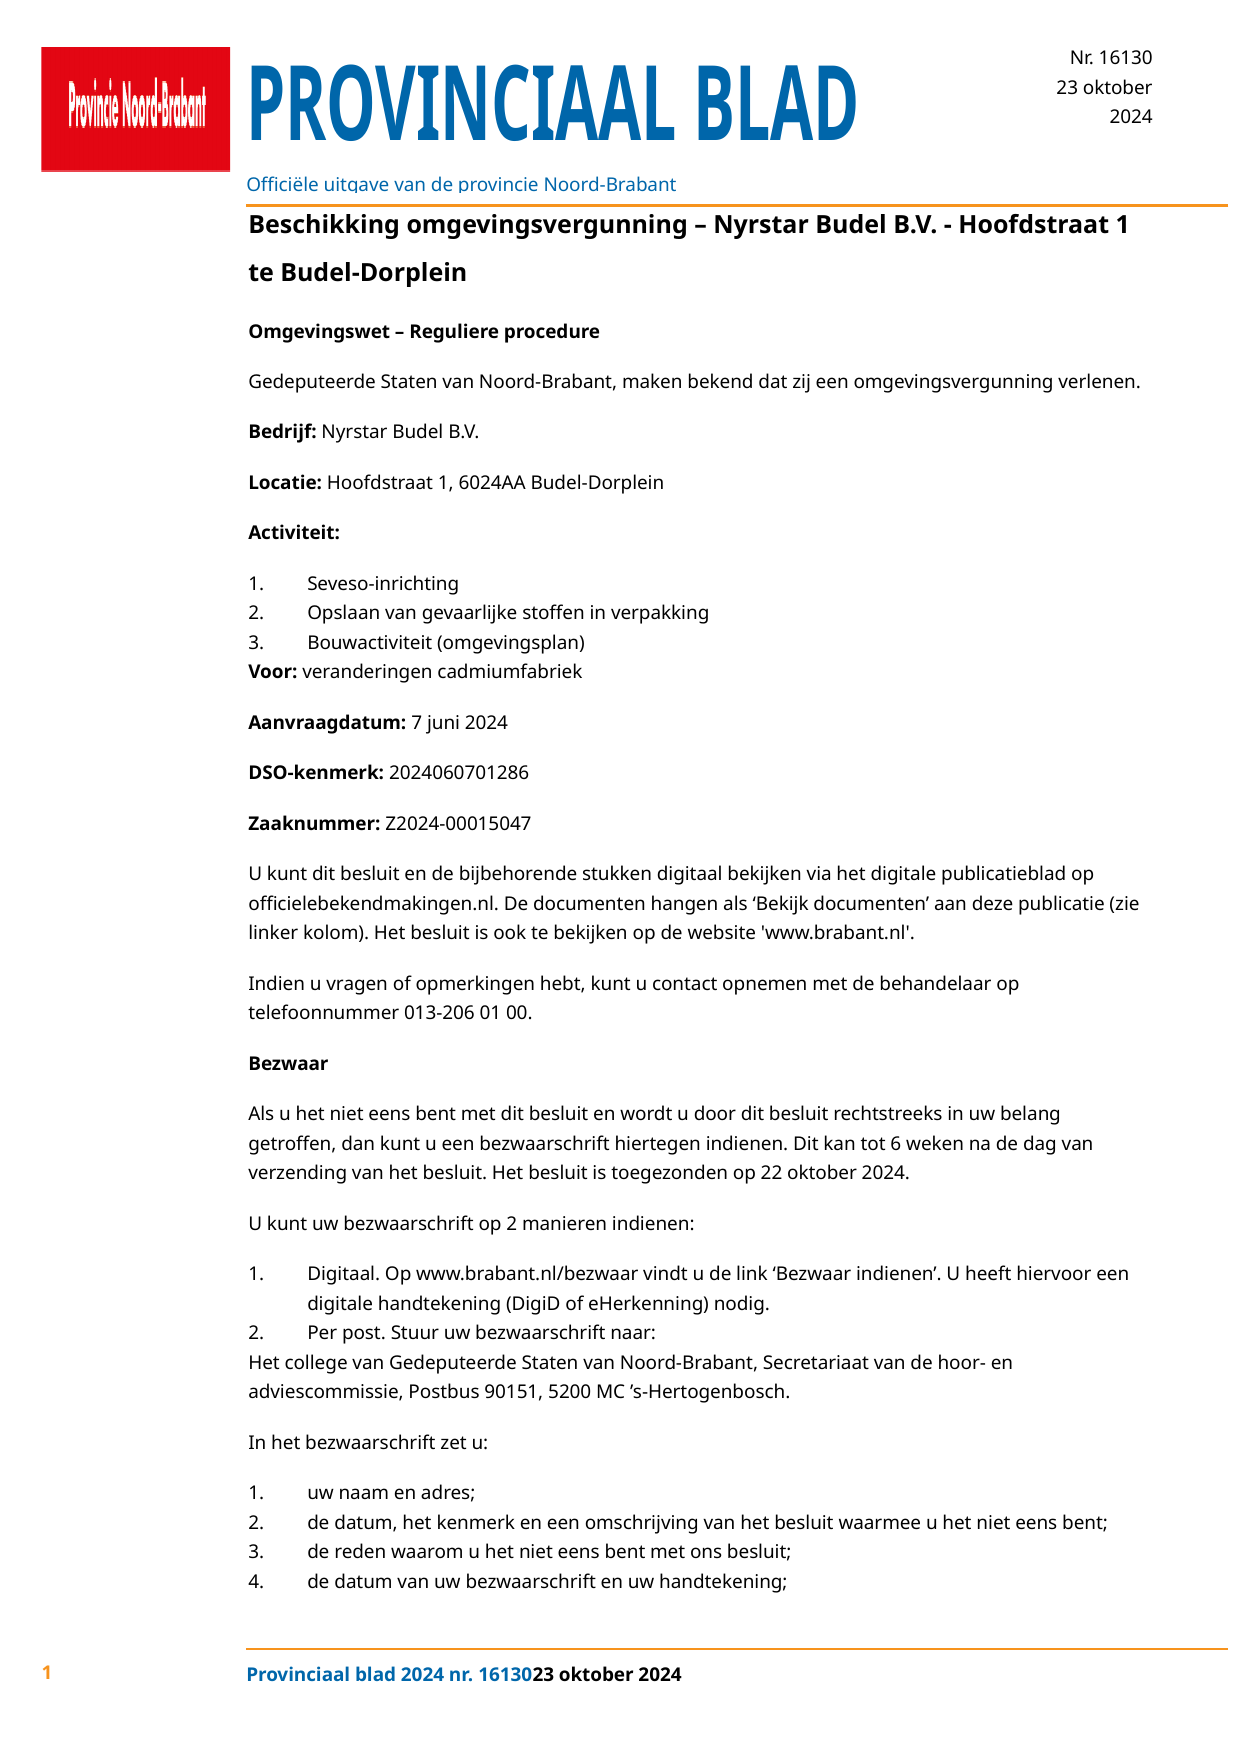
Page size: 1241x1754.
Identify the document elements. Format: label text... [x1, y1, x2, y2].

list Digitaal. Op www.brabant.nl/bezwaar vindt u de link ‘Bezwaar indienen’. U heeft hiervoor een digitale handtekening (DigiD of eHerkenning) nodig. [248, 1260, 1152, 1316]
text U kunt dit besluit en de bijbehorende stukken digitaal bekijken via het digitale publicatieblad op officielebekendmakingen.nl. De documenten hangen als ‘Bekijk documenten’ aan deze publicatie (zie linker kolom). Het besluit is ook te bekijken op de website 'www.brabant.nl'. [248, 860, 1152, 945]
text Bedrijf: Nyrstar Budel B.V. [248, 419, 1152, 444]
list Opslaan van gevaarlijke stoffen in verpakking [248, 599, 1152, 625]
list uw naam en adres; [248, 1479, 1152, 1505]
text U kunt uw bezwaarschrift op 2 manieren indienen: [248, 1210, 1152, 1236]
picture [41, 47, 231, 172]
list Per post. Stuur uw bezwaarschrift naar: [248, 1319, 1152, 1345]
list Bouwactiviteit (omgevingsplan) [248, 629, 1152, 655]
text Gedeputeerde Staten van Noord-Brabant, maken bekend dat zij een omgevingsvergunning verlenen. [248, 368, 1152, 394]
text Zaaknummer: Z2024-00015047 [248, 810, 1152, 836]
text Locatie: Hoofdstraat 1, 6024AA Budel-Dorplein [248, 469, 1152, 495]
text Voor: veranderingen cadmiumfabriek [248, 659, 1152, 684]
text Het college van Gedeputeerde Staten van Noord-Brabant, Secretariaat van de hoor- en adviescommissie, Postbus 90151, 5200 MC ’s‑Hertogenbosch. [248, 1349, 1152, 1404]
text Omgevingswet – Reguliere procedure [248, 318, 1152, 344]
list de reden waarom u het niet eens bent met ons besluit; [248, 1539, 1152, 1564]
text Bezwaar [248, 1050, 1152, 1076]
text Indien u vragen of opmerkingen hebt, kunt u contact opnemen met de behandelaar op telefoonnummer 013-206 01 00. [248, 970, 1152, 1025]
text In het bezwaarschrift zet u: [248, 1429, 1152, 1455]
list Seveso-inrichting [248, 570, 1152, 596]
list de datum van uw bezwaarschrift en uw handtekening; [248, 1568, 1152, 1594]
text Activiteit: [248, 519, 1152, 545]
text Beschikking omgevingsvergunning – Nyrstar Budel B.V. - Hoofdstraat 1 te Budel-Dorplein [248, 207, 1152, 288]
text Als u het niet eens bent met dit besluit en wordt u door dit besluit rechtstreeks in uw belang getroffen, dan kunt u een bezwaarschrift hiertegen indienen. Dit kan tot 6 weken na de dag van verzending van het besluit. Het besluit is toegezonden op 22 oktober 2024. [248, 1100, 1152, 1185]
text Aanvraagdatum: 7 juni 2024 [248, 709, 1152, 735]
list de datum, het kenmerk en een omschrijving van het besluit waarmee u het niet eens bent; [248, 1509, 1152, 1535]
text DSO-kenmerk: 2024060701286 [248, 759, 1152, 785]
